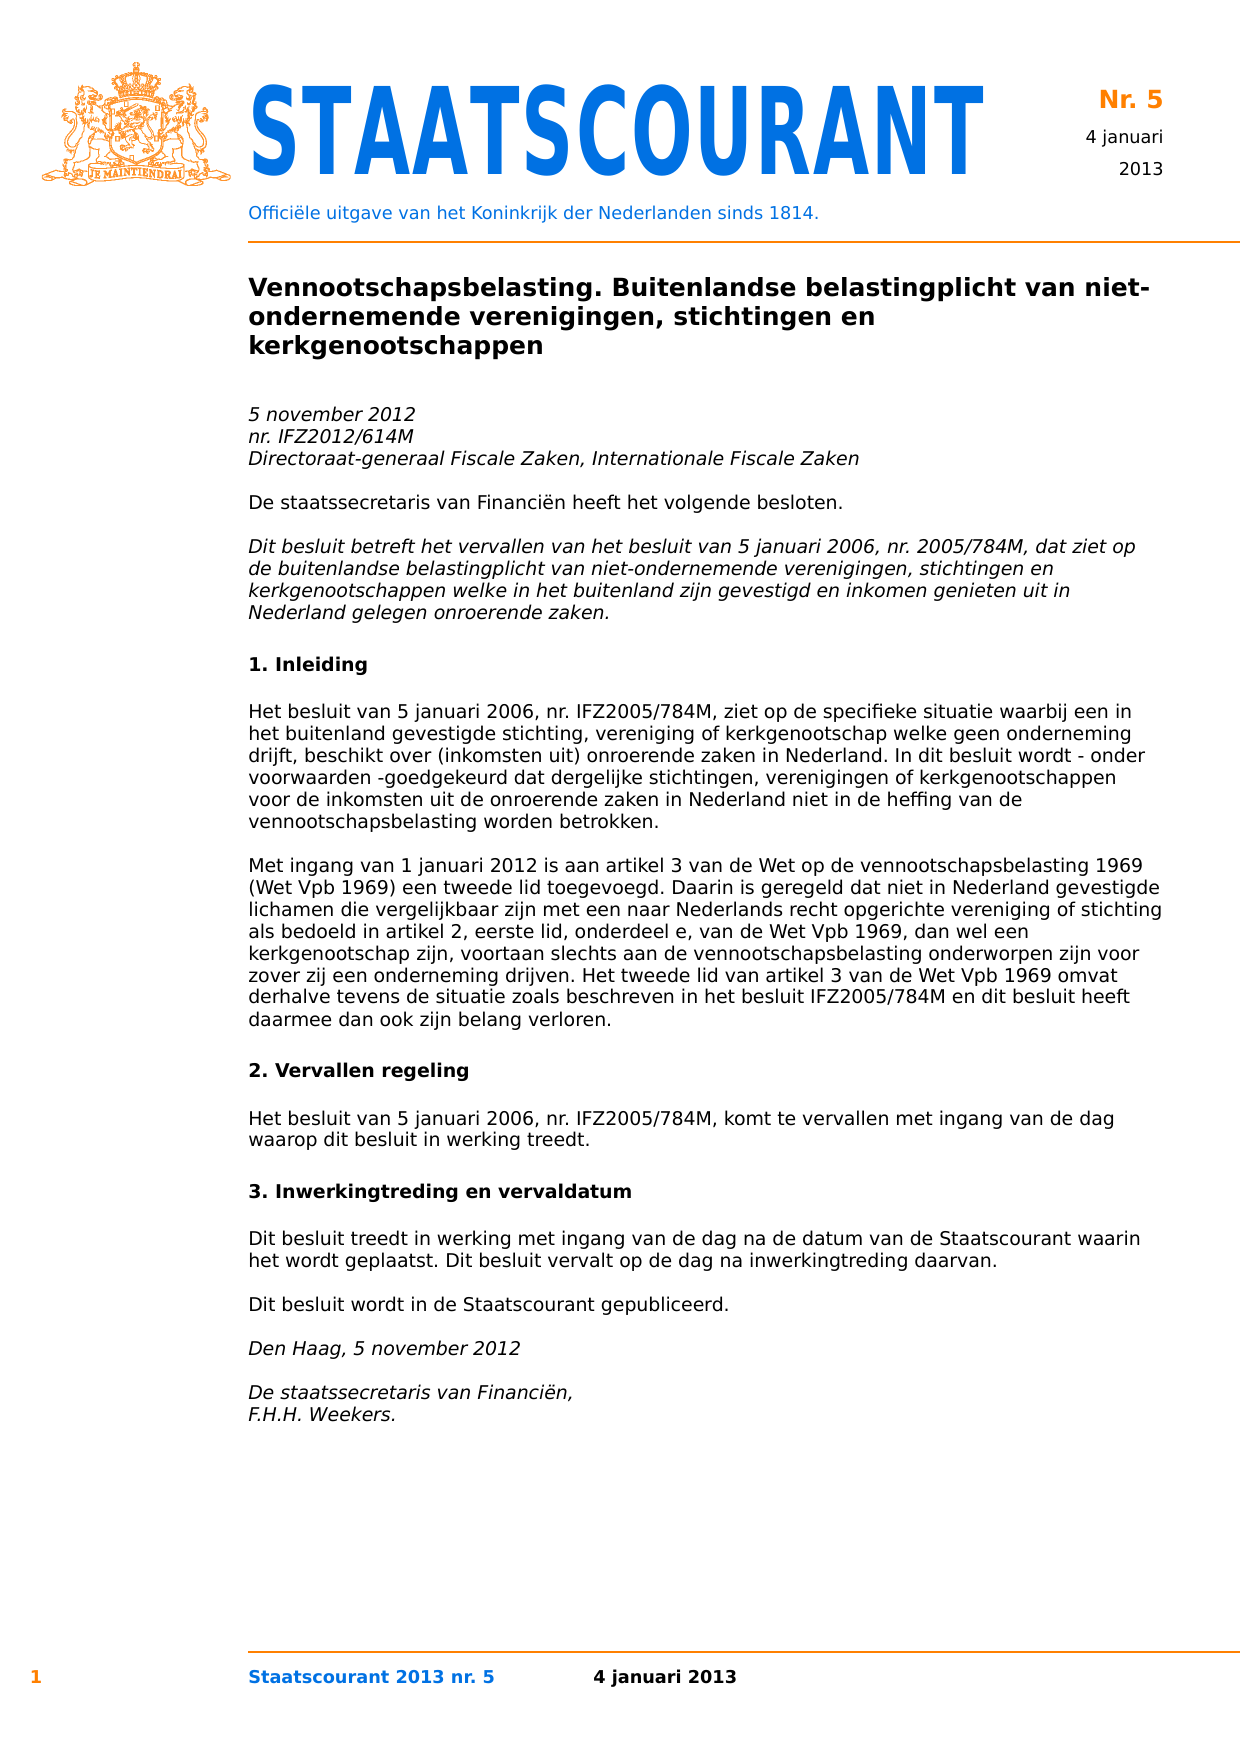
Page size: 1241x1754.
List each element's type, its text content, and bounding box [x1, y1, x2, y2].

text Met ingang van 1 januari 2012 is aan artikel 3 van de Wet op de vennootschapsbelasting 1969 (Wet Vpb 1969) een tweede lid toegevoegd. Daarin is geregeld dat niet in Nederland gevestigde lichamen die vergelijkbaar zijn met een naar Nederlands recht opgerichte vereniging of stichting als bedoeld in artikel 2, eerste lid, onderdeel e, van de Wet Vpb 1969, dan wel een kerkgenootschap zijn, voortaan slechts aan de vennootschapsbelasting onderworpen zijn voor zover zij een onderneming drijven. Het tweede lid van artikel 3 van de Wet Vpb 1969 omvat derhalve tevens de situatie zoals beschreven in het besluit IFZ2005/784M en dit besluit heeft daarmee dan ook zijn belang verloren. [248, 854, 1163, 1030]
table_header Nr. 5 [998, 62, 1240, 121]
table_header [25, 62, 248, 241]
subtitle Vennootschapsbelasting. Buitenlandse belastingplicht van niet-ondernemende verenigingen, stichtingen en kerkgenootschappen [248, 273, 1163, 361]
text Dit besluit betreft het vervallen van het besluit van 5 januari 2006, nr. 2005/784M, dat ziet op de buitenlandse belastingplicht van niet-ondernemende verenigingen, stichtingen en kerkgenootschappen welke in het buitenland zijn gevestigd en inkomen genieten uit in Nederland gelegen onroerende zaken. [248, 536, 1163, 624]
text Den Haag, 5 november 2012 [248, 1338, 1163, 1360]
table_header STAATSCOURANT [248, 62, 998, 203]
subtitle 3. Inwerkingtreding en vervaldatum [248, 1181, 1163, 1203]
text Dit besluit wordt in de Staatscourant gepubliceerd. [248, 1294, 1163, 1316]
table_cell 4 januari [998, 121, 1240, 153]
text De staatssecretaris van Financiën, F.H.H. Weekers. [248, 1382, 1163, 1426]
text Dit besluit treedt in werking met ingang van de dag na de datum van de Staatscourant waarin het wordt geplaatst. Dit besluit vervalt op de dag na inwerkingtreding daarvan. [248, 1228, 1163, 1272]
table_cell 2013 [998, 153, 1240, 203]
text Directoraat-generaal Fiscale Zaken, Internationale Fiscale Zaken [248, 448, 1163, 470]
text 5 november 2012 [248, 404, 1163, 426]
text nr. IFZ2012/614M [248, 426, 1163, 448]
text De staatssecretaris van Financiën heeft het volgende besloten. [248, 492, 1163, 514]
picture [41, 62, 231, 186]
subtitle 1. Inleiding [248, 654, 1163, 676]
table_cell Officiële uitgave van het Koninkrijk der Nederlanden sinds 1814. [248, 203, 1240, 241]
text Het besluit van 5 januari 2006, nr. IFZ2005/784M, komt te vervallen met ingang van de dag waarop dit besluit in werking treedt. [248, 1107, 1163, 1151]
subtitle 2. Vervallen regeling [248, 1060, 1163, 1082]
text Het besluit van 5 januari 2006, nr. IFZ2005/784M, ziet op de specifieke situatie waarbij een in het buitenland gevestigde stichting, vereniging of kerkgenootschap welke geen onderneming drijft, beschikt over (inkomsten uit) onroerende zaken in Nederland. In dit besluit wordt - onder voorwaarden -goedgekeurd dat dergelijke stichtingen, verenigingen of kerkgenootschappen voor de inkomsten uit de onroerende zaken in Nederland niet in de heffing van de vennootschapsbelasting worden betrokken. [248, 701, 1163, 833]
